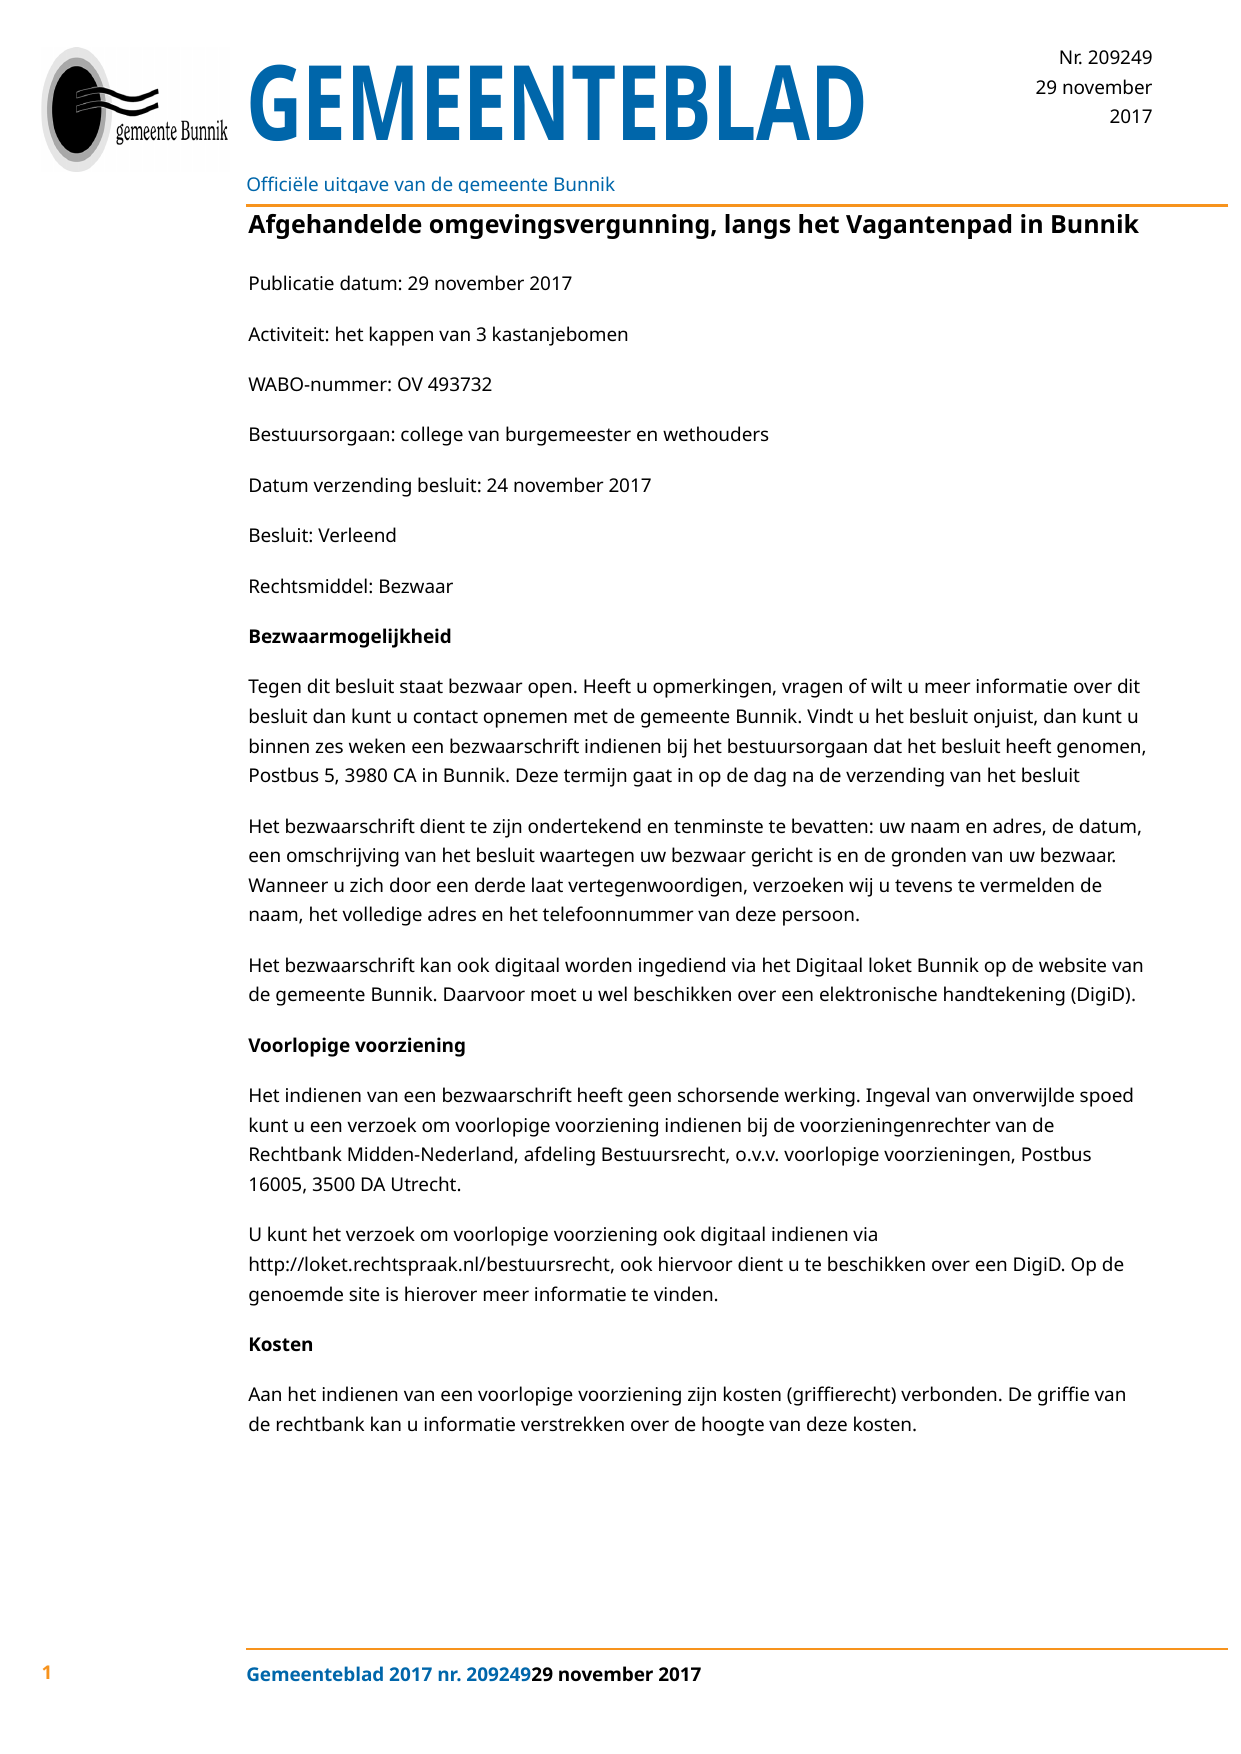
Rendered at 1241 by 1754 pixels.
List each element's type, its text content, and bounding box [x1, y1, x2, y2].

text U kunt het verzoek om voorlopige voorziening ook digitaal indienen via http://loket.rechtspraak.nl/bestuursrecht, ook hiervoor dient u te beschikken over een DigiD. Op de genoemde site is hierover meer informatie te vinden. [248, 1222, 1152, 1306]
text Activiteit: het kappen van 3 kastanjebomen [248, 321, 1152, 346]
text Kosten [248, 1331, 1152, 1357]
text Bestuursorgaan: college van burgemeester en wethouders [248, 422, 1152, 447]
text Het bezwaarschrift kan ook digitaal worden ingediend via het Digitaal loket Bunnik op de website van de gemeente Bunnik. Daarvoor moet u wel beschikken over een elektronische handtekening (DigiD). [248, 952, 1152, 1007]
text Het indienen van een bezwaarschrift heeft geen schorsende werking. Ingeval van onverwijlde spoed kunt u een verzoek om voorlopige voorziening indienen bij de voorzieningenrechter van de Rechtbank Midden-Nederland, afdeling Bestuursrecht, o.v.v. voorlopige voorzieningen, Postbus 16005, 3500 DA Utrecht. [248, 1082, 1152, 1197]
text WABO-nummer: OV 493732 [248, 371, 1152, 397]
picture [41, 47, 231, 172]
text Besluit: Verleend [248, 522, 1152, 548]
text Tegen dit besluit staat bezwaar open. Heeft u opmerkingen, vragen of wilt u meer informatie over dit besluit dan kunt u contact opnemen met de gemeente Bunnik. Vindt u het besluit onjuist, dan kunt u binnen zes weken een bezwaarschrift indienen bij het bestuursorgaan dat het besluit heeft genomen, Postbus 5, 3980 CA in Bunnik. Deze termijn gaat in op de dag na de verzending van het besluit [248, 674, 1152, 788]
text Aan het indienen van een voorlopige voorziening zijn kosten (griffierecht) verbonden. De griffie van de rechtbank kan u informatie verstrekken over de hoogte van deze kosten. [248, 1382, 1152, 1437]
text Bezwaarmogelijkheid [248, 623, 1152, 649]
text Afgehandelde omgevingsvergunning, langs het Vagantenpad in Bunnik [248, 207, 1152, 241]
text Rechtsmiddel: Bezwaar [248, 573, 1152, 598]
text Voorlopige voorziening [248, 1032, 1152, 1058]
text Publicatie datum: 29 november 2017 [248, 270, 1152, 296]
text Het bezwaarschrift dient te zijn ondertekend en tenminste te bevatten: uw naam en adres, de datum, een omschrijving van het besluit waartegen uw bezwaar gericht is en de gronden van uw bezwaar. Wanneer u zich door een derde laat vertegenwoordigen, verzoeken wij u tevens te vermelden de naam, het volledige adres en het telefoonnummer van deze persoon. [248, 813, 1152, 927]
text Datum verzending besluit: 24 november 2017 [248, 472, 1152, 498]
